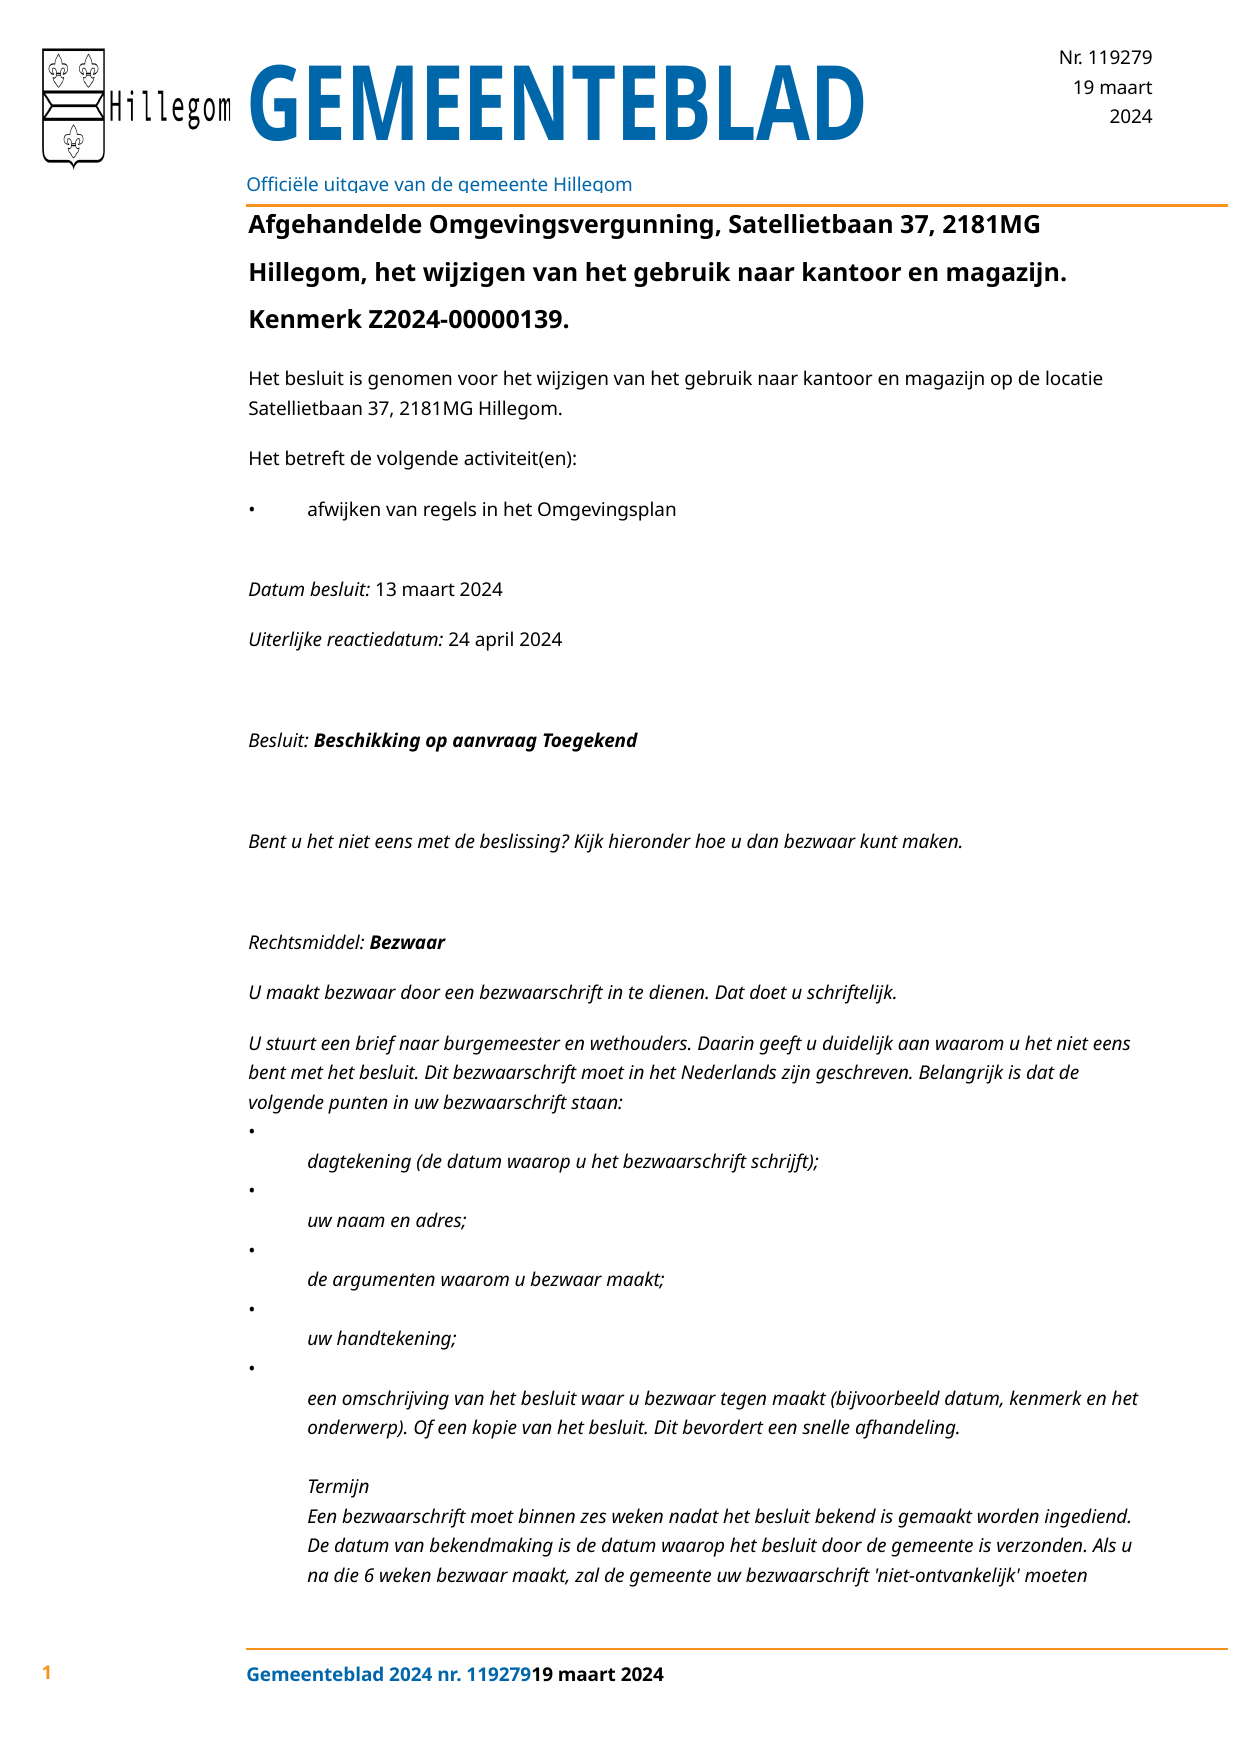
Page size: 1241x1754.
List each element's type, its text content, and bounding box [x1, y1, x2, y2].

text Uiterlijke reactiedatum: 24 april 2024 [248, 626, 1152, 652]
text Afgehandelde Omgevingsvergunning, Satellietbaan 37, 2181MG Hillegom, het wijzigen van het gebruik naar kantoor en magazijn. Kenmerk Z2024-00000139. [248, 207, 1152, 336]
list de argumenten waarom u bezwaar maakt; [248, 1266, 1152, 1292]
list afwijken van regels in het Omgevingsplan [248, 496, 1152, 522]
text Bent u het niet eens met de beslissing? Kijk hieronder hoe u dan bezwaar kunt maken. [248, 828, 1152, 854]
text Het besluit is genomen voor het wijzigen van het gebruik naar kantoor en magazijn op de locatie Satellietbaan 37, 2181MG Hillegom. [248, 366, 1152, 421]
text U maakt bezwaar door een bezwaarschrift in te dienen. Dat doet u schriftelijk. [248, 979, 1152, 1005]
text Datum besluit: 13 maart 2024 [248, 576, 1152, 602]
list uw handtekening; [248, 1326, 1152, 1351]
text Rechtsmiddel: Bezwaar [248, 929, 1152, 954]
list dagtekening (de datum waarop u het bezwaarschrift schrijft); [248, 1148, 1152, 1174]
text Het betreft de volgende activiteit(en): [248, 446, 1152, 471]
text U stuurt een brief naar burgemeester en wethouders. Daarin geeft u duidelijk aan waarom u het niet eens bent met het besluit. Dit bezwaarschrift moet in het Nederlands zijn geschreven. Belangrijk is dat de volgende punten in uw bezwaarschrift staan: [248, 1030, 1152, 1114]
list Een bezwaarschrift moet binnen zes weken nadat het besluit bekend is gemaakt worden ingediend. De datum van bekendmaking is de datum waarop het besluit door de gemeente is verzonden. Als u na die 6 weken bezwaar maakt, zal de gemeente uw bezwaarschrift 'niet-ontvankelijk' moeten [248, 1503, 1152, 1588]
text Besluit: Beschikking op aanvraag Toegekend [248, 727, 1152, 753]
list een omschrijving van het besluit waar u bezwaar tegen maakt (bijvoorbeeld datum, kenmerk en het onderwerp). Of een kopie van het besluit. Dit bevordert een snelle afhandeling. [248, 1385, 1152, 1440]
list Termijn [248, 1473, 1152, 1499]
list uw naam en adres; [248, 1207, 1152, 1233]
picture [41, 47, 231, 172]
